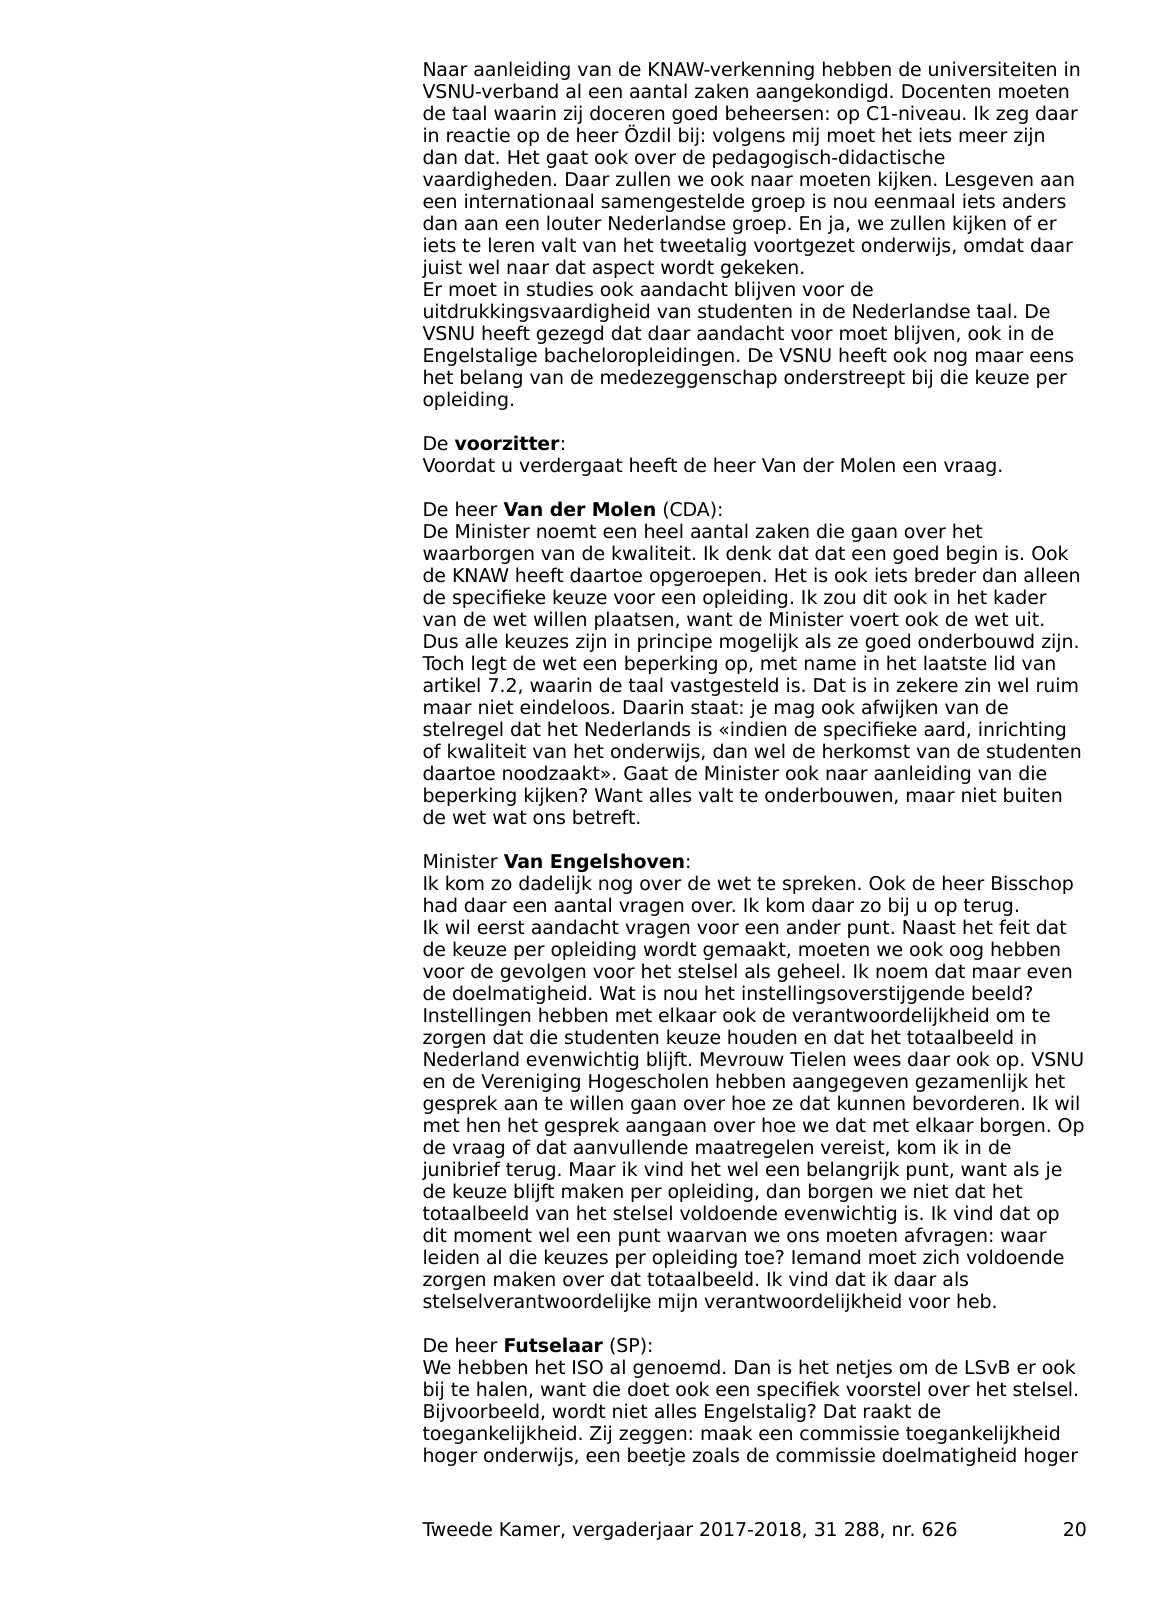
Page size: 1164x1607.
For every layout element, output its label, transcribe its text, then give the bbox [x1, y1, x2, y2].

text De voorzitter: [422, 433, 1087, 455]
text Naar aanleiding van de KNAW-verkenning hebben de universiteiten in VSNU-verband al een aantal zaken aangekondigd. Docenten moeten de taal waarin zij doceren goed beheersen: op C1-niveau. Ik zeg daar in reactie op de heer Özdil bij: volgens mij moet het iets meer zijn dan dat. Het gaat ook over de pedagogisch-didactische vaardigheden. Daar zullen we ook naar moeten kijken. Lesgeven aan een internationaal samengestelde groep is nou eenmaal iets anders dan aan een louter Nederlandse groep. En ja, we zullen kijken of er iets te leren valt van het tweetalig voortgezet onderwijs, omdat daar juist wel naar dat aspect wordt gekeken. [422, 59, 1087, 279]
text Minister Van Engelshoven: [422, 851, 1087, 873]
text We hebben het ISO al genoemd. Dan is het netjes om de LSvB er ook bij te halen, want die doet ook een specifiek voorstel over het stelsel. Bijvoorbeeld, wordt niet alles Engelstalig? Dat raakt de toegankelijkheid. Zij zeggen: maak een commissie toegankelijkheid hoger onderwijs, een beetje zoals de commissie doelmatigheid hoger [422, 1357, 1087, 1467]
text Ik kom zo dadelijk nog over de wet te spreken. Ook de heer Bisschop had daar een aantal vragen over. Ik kom daar zo bij u op terug. [422, 873, 1087, 917]
text Voordat u verdergaat heeft de heer Van der Molen een vraag. [422, 455, 1087, 477]
text Er moet in studies ook aandacht blijven voor de uitdrukkingsvaardigheid van studenten in de Nederlandse taal. De VSNU heeft gezegd dat daar aandacht voor moet blijven, ook in de Engelstalige bacheloropleidingen. De VSNU heeft ook nog maar eens het belang van de medezeggenschap onderstreept bij die keuze per opleiding. [422, 279, 1087, 411]
text Ik wil eerst aandacht vragen voor een ander punt. Naast het feit dat de keuze per opleiding wordt gemaakt, moeten we ook oog hebben voor de gevolgen voor het stelsel als geheel. Ik noem dat maar even de doelmatigheid. Wat is nou het instellingsoverstijgende beeld? Instellingen hebben met elkaar ook de verantwoordelijkheid om te zorgen dat die studenten keuze houden en dat het totaalbeeld in Nederland evenwichtig blijft. Mevrouw Tielen wees daar ook op. VSNU en de Vereniging Hogescholen hebben aangegeven gezamenlijk het gesprek aan te willen gaan over hoe ze dat kunnen bevorderen. Ik wil met hen het gesprek aangaan over hoe we dat met elkaar borgen. Op de vraag of dat aanvullende maatregelen vereist, kom ik in de junibrief terug. Maar ik vind het wel een belangrijk punt, want als je de keuze blijft maken per opleiding, dan borgen we niet dat het totaalbeeld van het stelsel voldoende evenwichtig is. Ik vind dat op dit moment wel een punt waarvan we ons moeten afvragen: waar leiden al die keuzes per opleiding toe? Iemand moet zich voldoende zorgen maken over dat totaalbeeld. Ik vind dat ik daar als stelselverantwoordelijke mijn verantwoordelijkheid voor heb. [422, 917, 1087, 1312]
text De Minister noemt een heel aantal zaken die gaan over het waarborgen van de kwaliteit. Ik denk dat dat een goed begin is. Ook de KNAW heeft daartoe opgeroepen. Het is ook iets breder dan alleen de specifieke keuze voor een opleiding. Ik zou dit ook in het kader van de wet willen plaatsen, want de Minister voert ook de wet uit. Dus alle keuzes zijn in principe mogelijk als ze goed onderbouwd zijn. Toch legt de wet een beperking op, met name in het laatste lid van artikel 7.2, waarin de taal vastgesteld is. Dat is in zekere zin wel ruim maar niet eindeloos. Daarin staat: je mag ook afwijken van de stelregel dat het Nederlands is «indien de specifieke aard, inrichting of kwaliteit van het onderwijs, dan wel de herkomst van de studenten daartoe noodzaakt». Gaat de Minister ook naar aanleiding van die beperking kijken? Want alles valt te onderbouwen, maar niet buiten de wet wat ons betreft. [422, 521, 1087, 829]
text De heer Van der Molen (CDA): [422, 499, 1087, 521]
text De heer Futselaar (SP): [422, 1335, 1087, 1357]
